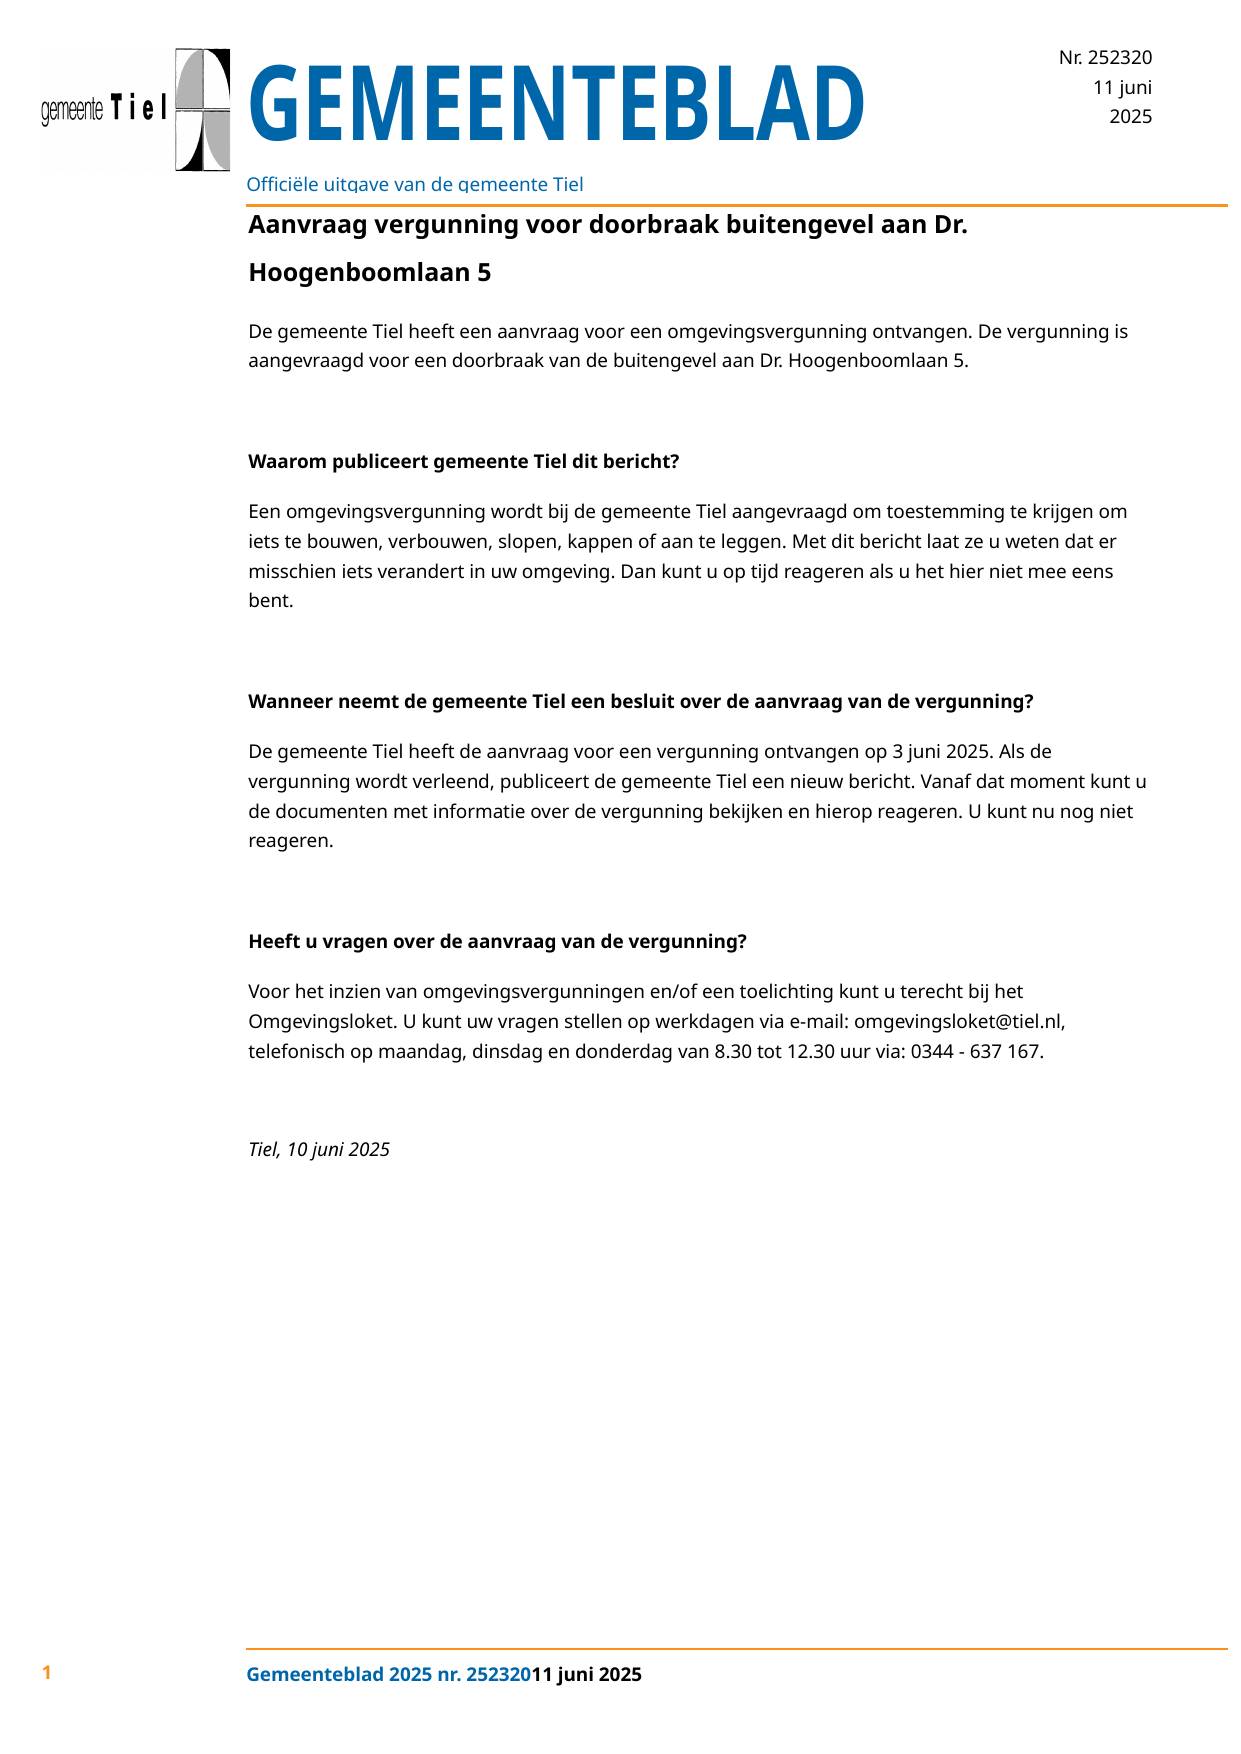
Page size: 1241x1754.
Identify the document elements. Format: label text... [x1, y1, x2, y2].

picture [41, 47, 231, 172]
text Heeft u vragen over de aanvraag van de vergunning? [248, 928, 1152, 954]
text Waarom publiceert gemeente Tiel dit bericht? [248, 448, 1152, 474]
text Aanvraag vergunning voor doorbraak buitengevel aan Dr. Hoogenboomlaan 5 [248, 207, 1152, 288]
text Een omgevingsvergunning wordt bij de gemeente Tiel aangevraagd om toestemming te krijgen om iets te bouwen, verbouwen, slopen, kappen of aan te leggen. Met dit bericht laat ze u weten dat er misschien iets verandert in uw omgeving. Dan kunt u op tijd reageren als u het hier niet mee eens bent. [248, 499, 1152, 613]
text Wanneer neemt de gemeente Tiel een besluit over de aanvraag van de vergunning? [248, 688, 1152, 714]
text Tiel, 10 juni 2025 [248, 1136, 1152, 1162]
text Voor het inzien van omgevingsvergunningen en/of een toelichting kunt u terecht bij het Omgevingsloket. U kunt uw vragen stellen op werkdagen via e-mail: omgevingsloket@tiel.nl, telefonisch op maandag, dinsdag en donderdag van 8.30 tot 12.30 uur via: 0344 - 637 167. [248, 979, 1152, 1064]
text De gemeente Tiel heeft een aanvraag voor een omgevingsvergunning ontvangen. De vergunning is aangevraagd voor een doorbraak van de buitengevel aan Dr. Hoogenboomlaan 5. [248, 318, 1152, 373]
text De gemeente Tiel heeft de aanvraag voor een vergunning ontvangen op 3 juni 2025. Als de vergunning wordt verleend, publiceert de gemeente Tiel een nieuw bericht. Vanaf dat moment kunt u de documenten met informatie over de vergunning bekijken en hierop reageren. U kunt nu nog niet reageren. [248, 739, 1152, 853]
